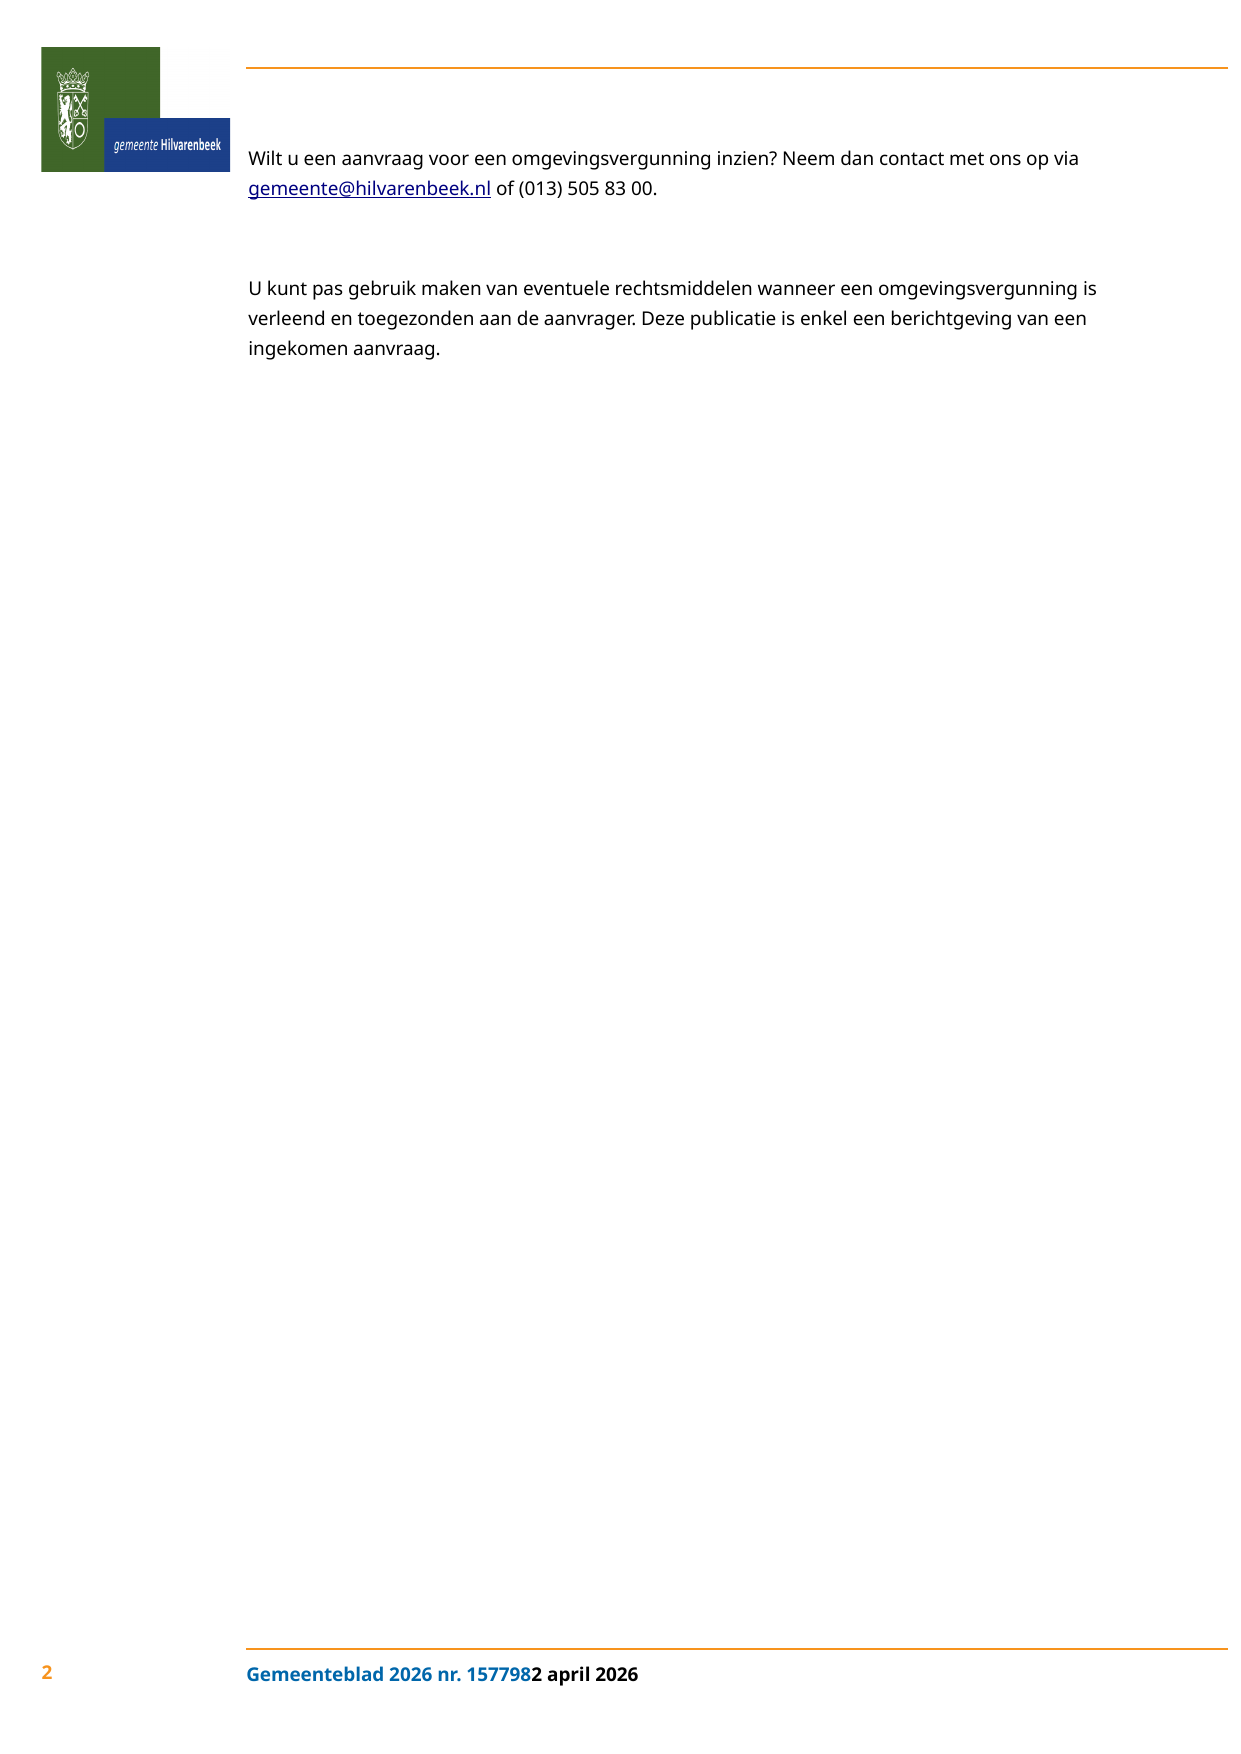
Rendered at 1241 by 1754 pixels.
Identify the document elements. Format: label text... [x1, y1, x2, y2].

text Wilt u een aanvraag voor een omgevingsvergunning inzien? Neem dan contact met ons op via gemeente@hilvarenbeek.nl of (013) 505 83 00. [248, 145, 1152, 201]
picture [41, 47, 231, 172]
text U kunt pas gebruik maken van eventuele rechtsmiddelen wanneer een omgevingsvergunning is verleend en toegezonden aan de aanvrager. Deze publicatie is enkel een berichtgeving van een ingekomen aanvraag. [248, 276, 1152, 361]
